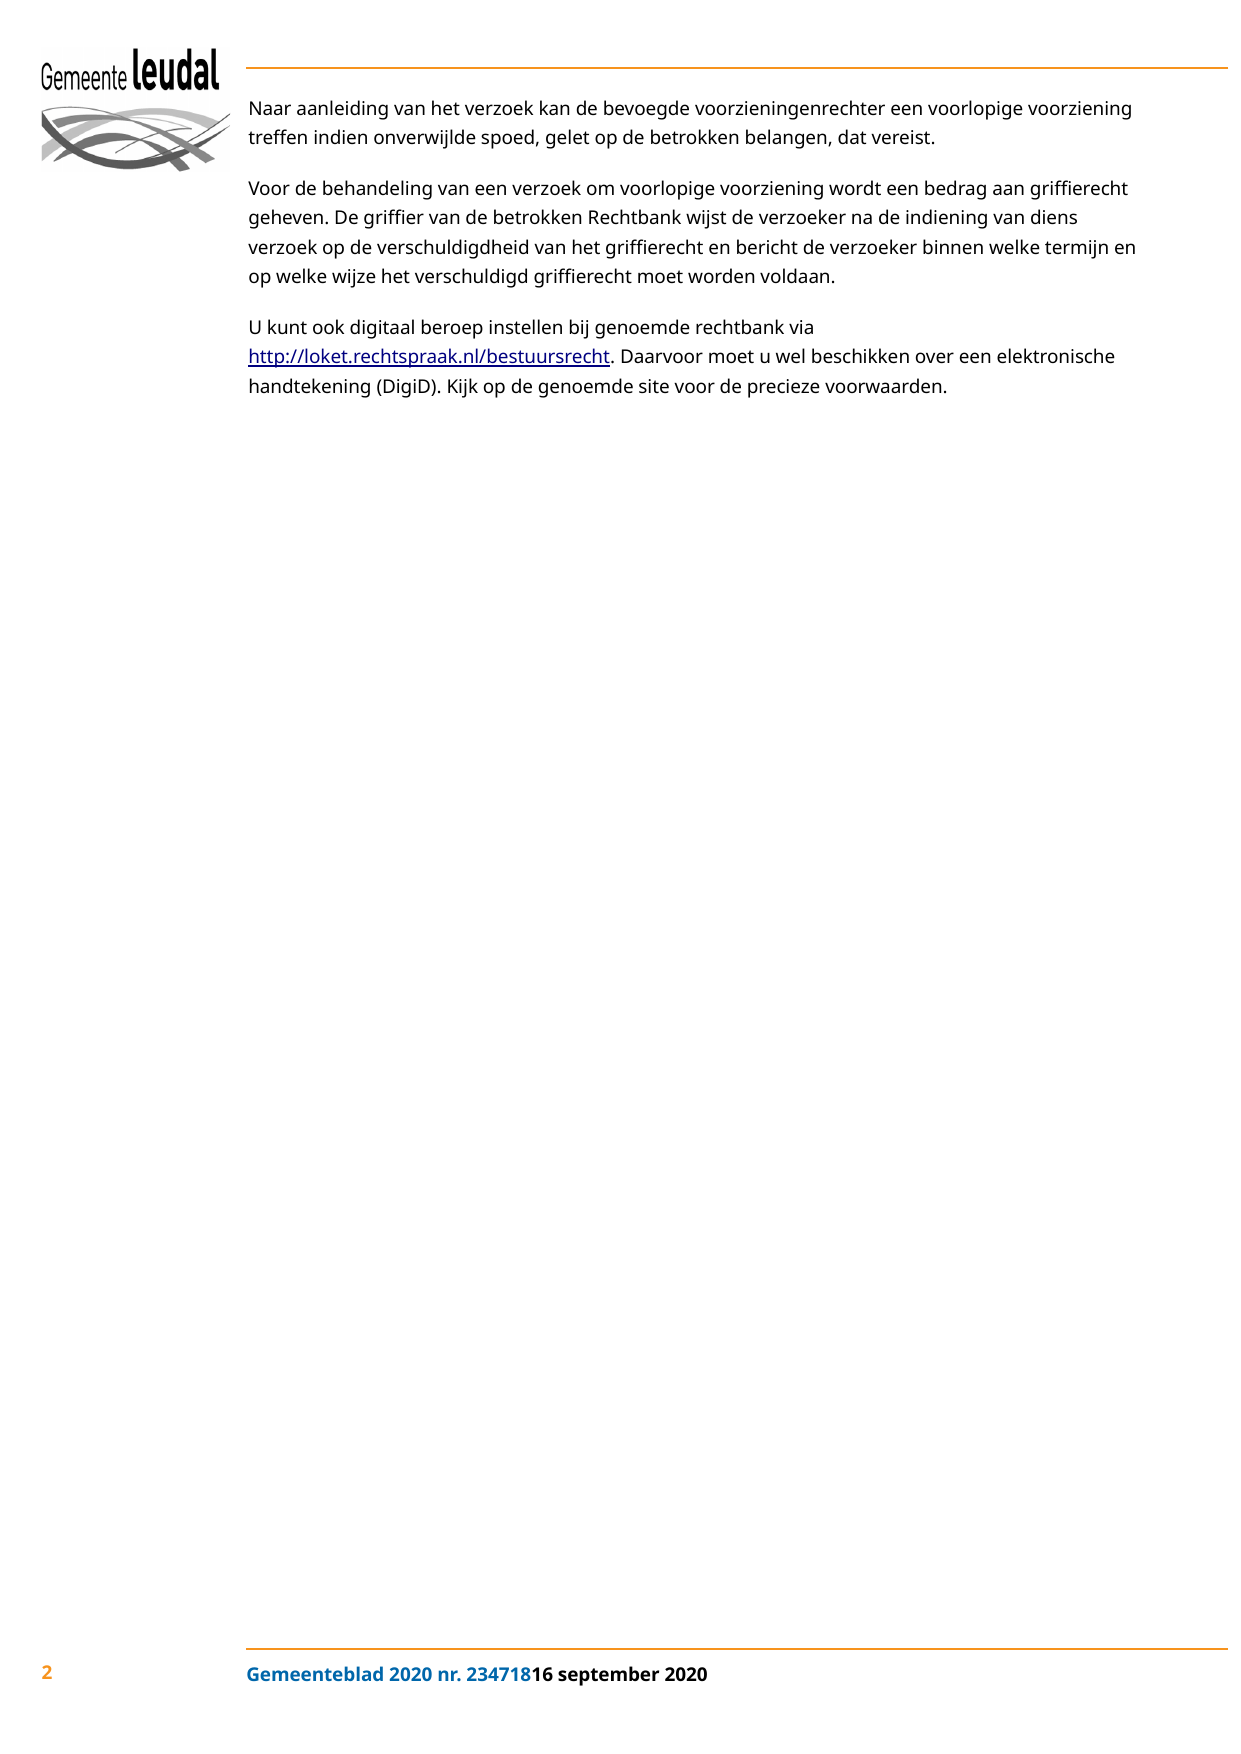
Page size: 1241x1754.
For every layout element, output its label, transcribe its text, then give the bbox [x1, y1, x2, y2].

text Naar aanleiding van het verzoek kan de bevoegde voorzieningenrechter een voorlopige voorziening treffen indien onverwijlde spoed, gelet op de betrokken belangen, dat vereist. [248, 95, 1152, 150]
picture [41, 47, 231, 172]
text Voor de behandeling van een verzoek om voorlopige voorziening wordt een bedrag aan griffierecht geheven. De griffier van de betrokken Rechtbank wijst de verzoeker na de indiening van diens verzoek op de verschuldigdheid van het griffierecht en bericht de verzoeker binnen welke termijn en op welke wijze het verschuldigd griffierecht moet worden voldaan. [248, 175, 1152, 289]
text U kunt ook digitaal beroep instellen bij genoemde rechtbank via http://loket.rechtspraak.nl/bestuursrecht. Daarvoor moet u wel beschikken over een elektronische handtekening (DigiD). Kijk op de genoemde site voor de precieze voorwaarden. [248, 314, 1152, 399]
